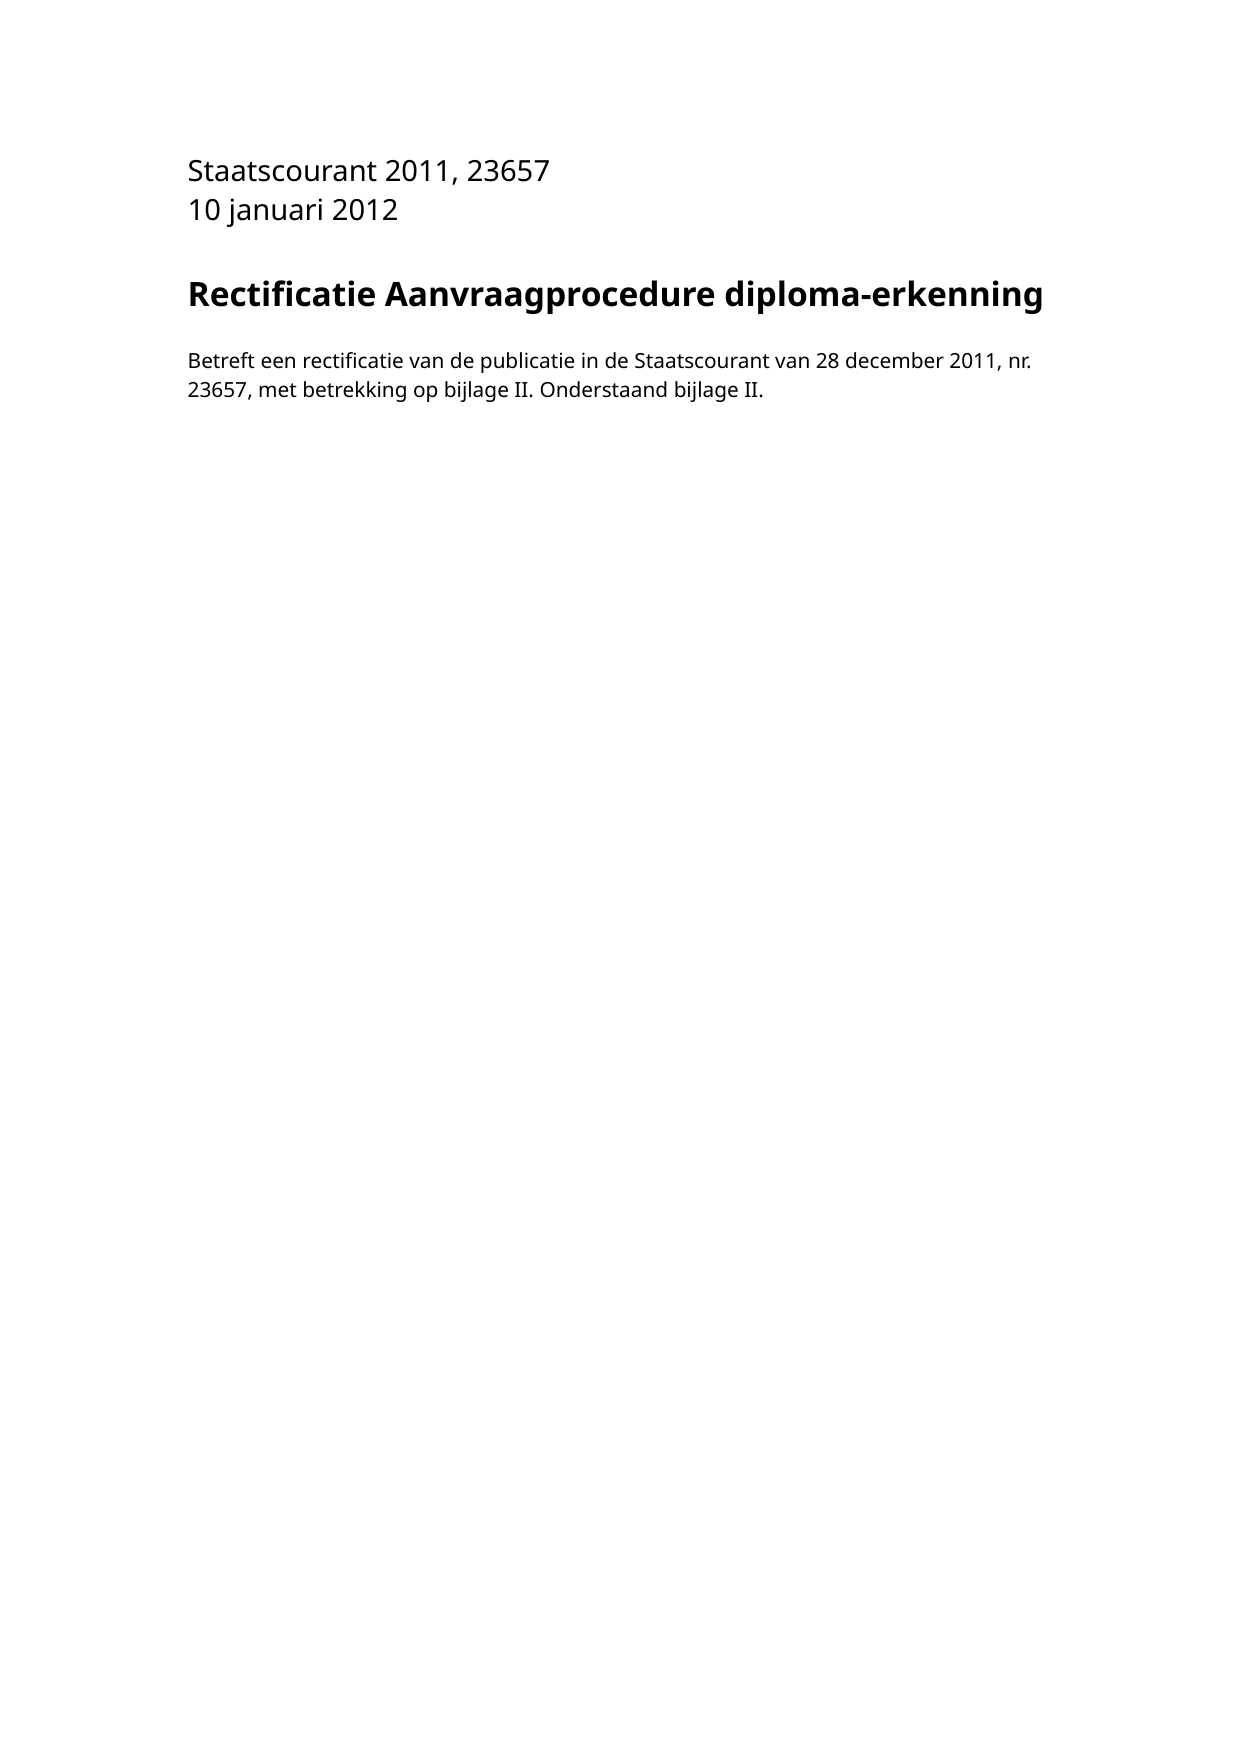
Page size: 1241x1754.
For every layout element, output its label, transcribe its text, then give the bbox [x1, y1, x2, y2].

text Betreft een rectificatie van de publicatie in de Staatscourant van 28 december 2011, nr. 23657, met betrekking op bijlage II. Onderstaand bijlage II. [187, 346, 1053, 403]
text Staatscourant 2011, 23657 [187, 150, 1053, 190]
text 10 januari 2012 [187, 190, 1053, 229]
subtitle Rectificatie Aanvraagprocedure diploma-erkenning [187, 271, 1053, 316]
